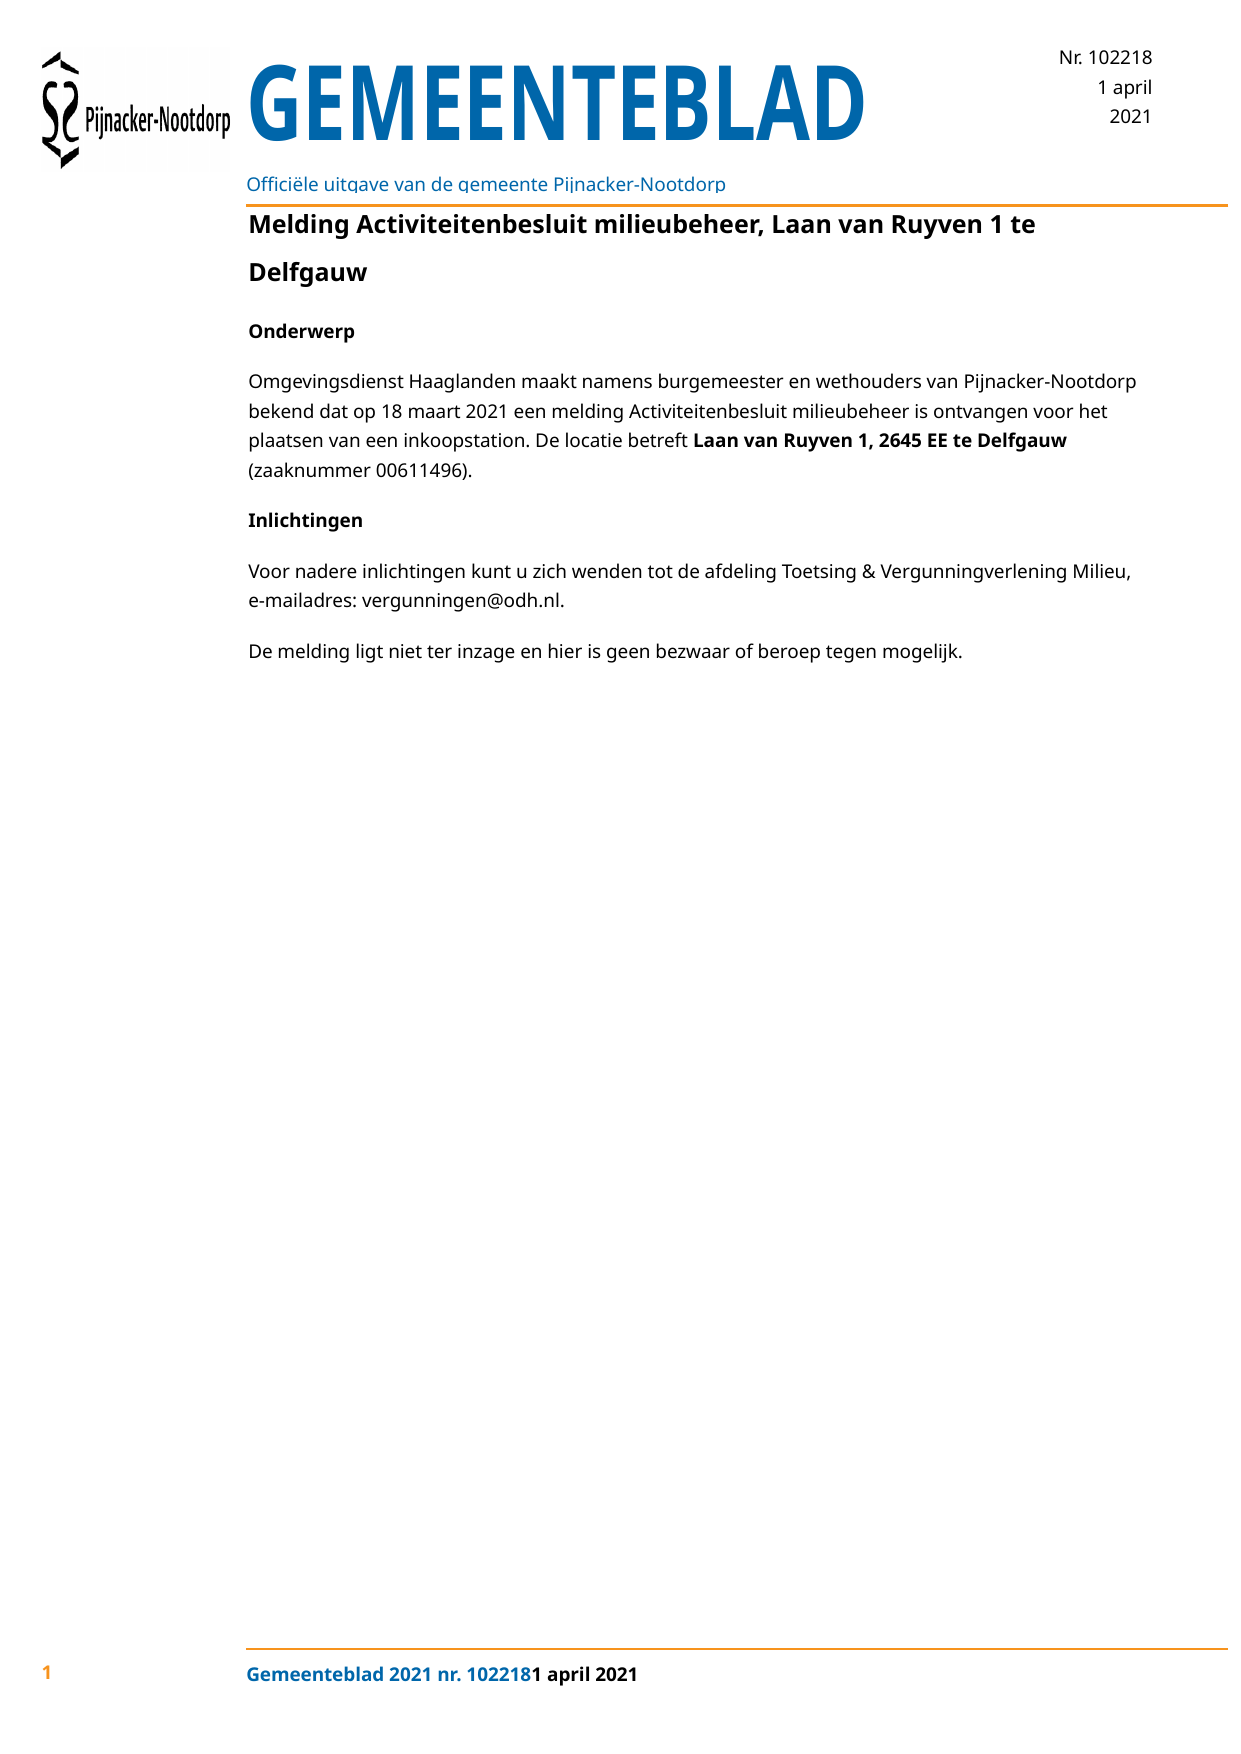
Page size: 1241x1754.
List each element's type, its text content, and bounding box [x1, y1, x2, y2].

text Onderwerp [248, 318, 1152, 344]
text Voor nadere inlichtingen kunt u zich wenden tot de afdeling Toetsing & Vergunningverlening Milieu, e-mailadres: vergunningen@odh.nl. [248, 558, 1152, 613]
text Omgevingsdienst Haaglanden maakt namens burgemeester en wethouders van Pijnacker-Nootdorp bekend dat op 18 maart 2021 een melding Activiteitenbesluit milieubeheer is ontvangen voor het plaatsen van een inkoopstation. De locatie betreft Laan van Ruyven 1, 2645 EE te Delfgauw (zaaknummer 00611496). [248, 368, 1152, 483]
text De melding ligt niet ter inzage en hier is geen bezwaar of beroep tegen mogelijk. [248, 638, 1152, 664]
picture [41, 47, 231, 172]
text Inlichtingen [248, 507, 1152, 533]
text Melding Activiteitenbesluit milieubeheer, Laan van Ruyven 1 te Delfgauw [248, 207, 1152, 288]
